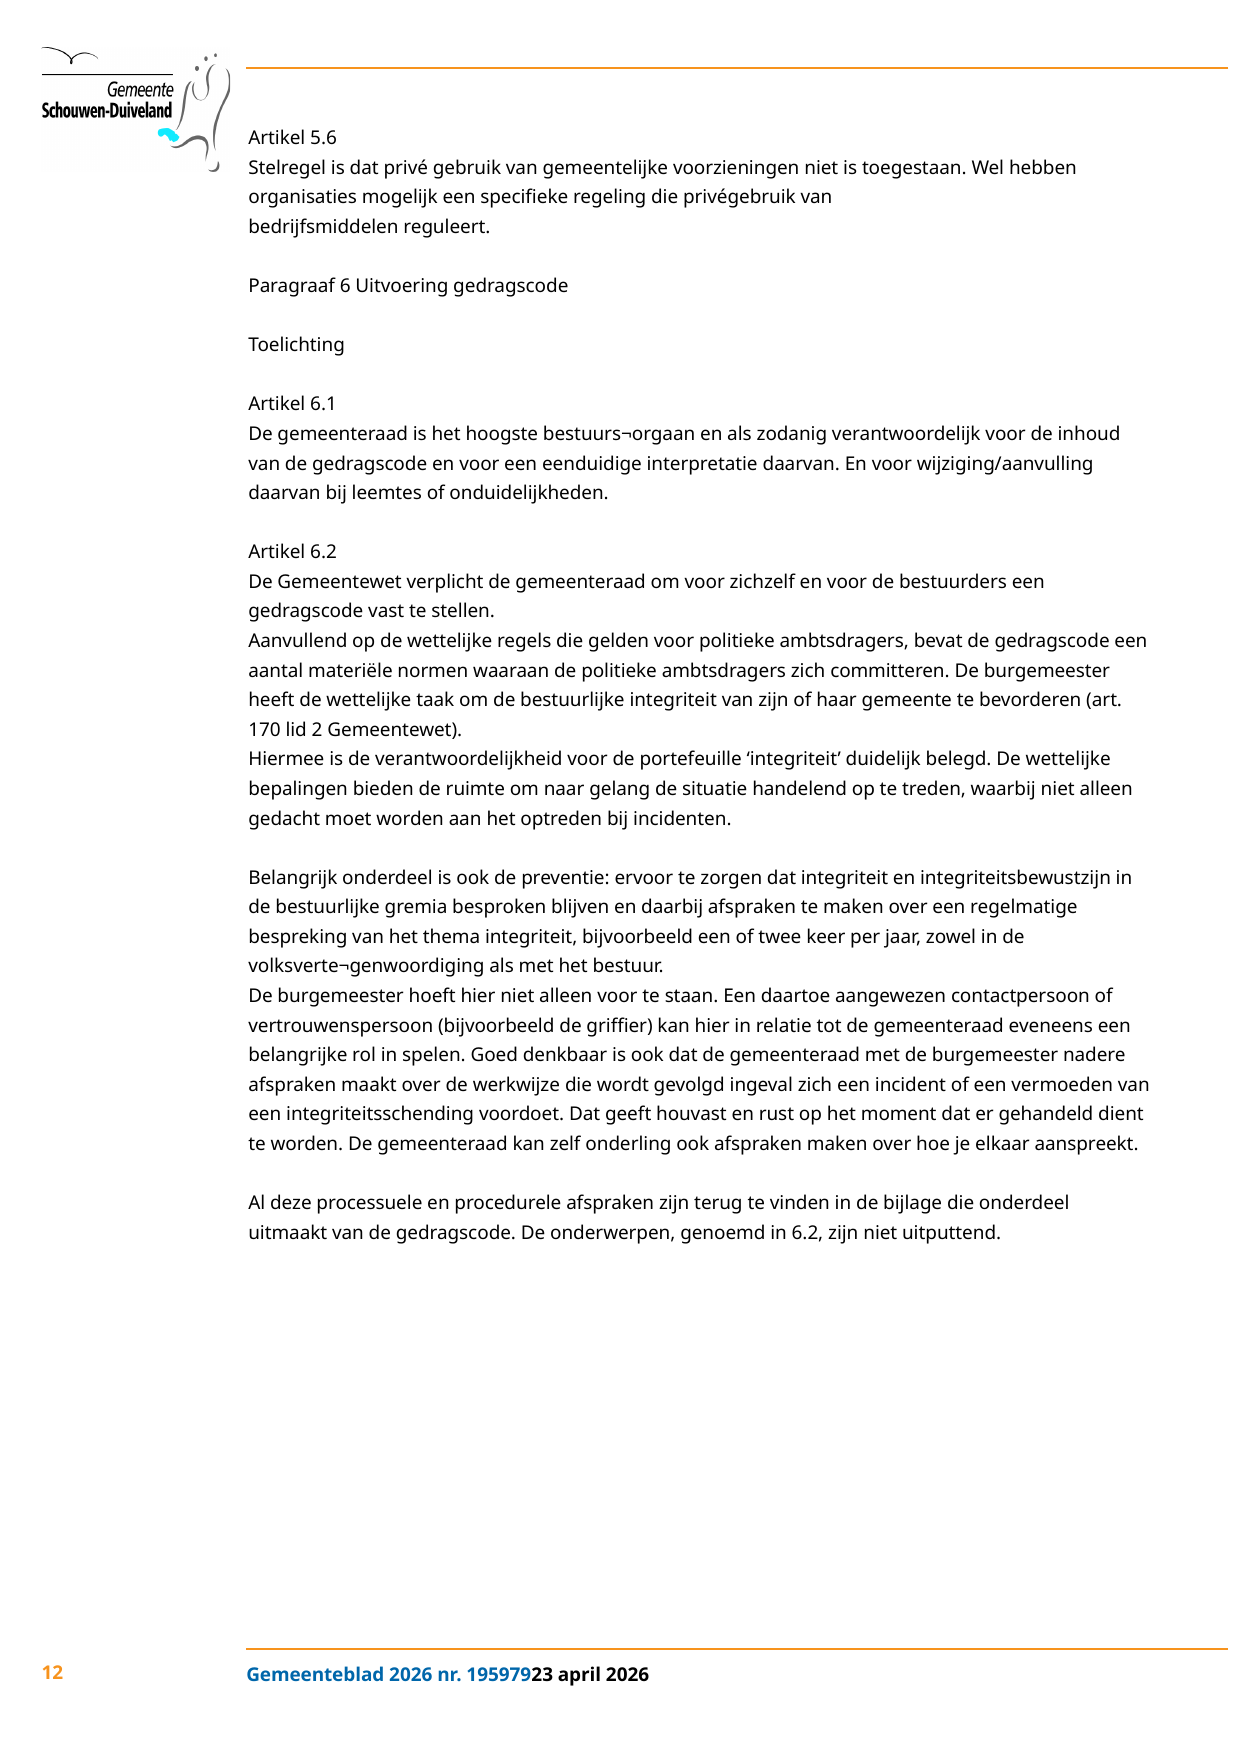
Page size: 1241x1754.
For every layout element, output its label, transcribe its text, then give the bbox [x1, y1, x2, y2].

text Paragraaf 6 Uitvoering gedragscode [248, 272, 1152, 298]
text Al deze processuele en procedurele afspraken zijn terug te vinden in de bijlage die onderdeel uitmaakt van de gedragscode. De onderwerpen, genoemd in 6.2, zijn niet uitputtend. [248, 1189, 1152, 1245]
text Artikel 6.2 [248, 538, 1152, 564]
picture [41, 47, 231, 172]
text De burgemeester hoeft hier niet alleen voor te staan. Een daartoe aangewezen contactpersoon of vertrouwenspersoon (bijvoorbeeld de griffier) kan hier in relatie tot de gemeenteraad eveneens een belangrijke rol in spelen. Goed denkbaar is ook dat de gemeenteraad met de burgemeester nadere afspraken maakt over de werkwijze die wordt gevolgd ingeval zich een incident of een vermoeden van een integriteitsschending voordoet. Dat geeft houvast en rust op het moment dat er gehandeld dient te worden. De gemeenteraad kan zelf onderling ook afspraken maken over hoe je elkaar aanspreekt. [248, 982, 1152, 1156]
text Artikel 5.6 [248, 124, 1152, 150]
text De gemeenteraad is het hoogste bestuurs¬orgaan en als zodanig verantwoordelijk voor de inhoud van de gedragscode en voor een eenduidige interpretatie daarvan. En voor wijziging/aanvulling daarvan bij leemtes of onduidelijkheden. [248, 420, 1152, 505]
text bedrijfsmiddelen reguleert. [248, 213, 1152, 239]
text Stelregel is dat privé gebruik van gemeentelijke voorzieningen niet is toegestaan. Wel hebben organisaties mogelijk een specifieke regeling die privégebruik van [248, 154, 1152, 209]
text Hiermee is de verantwoordelijkheid voor de portefeuille ‘integriteit’ duidelijk belegd. De wettelijke bepalingen bieden de ruimte om naar gelang de situatie handelend op te treden, waarbij niet alleen gedacht moet worden aan het optreden bij incidenten. [248, 746, 1152, 831]
text Artikel 6.1 [248, 391, 1152, 416]
text Belangrijk onderdeel is ook de preventie: ervoor te zorgen dat integriteit en integriteitsbewustzijn in de bestuurlijke gremia besproken blijven en daarbij afspraken te maken over een regelmatige bespreking van het thema integriteit, bijvoorbeeld een of twee keer per jaar, zowel in de volksverte¬genwoordiging als met het bestuur. [248, 864, 1152, 978]
text De Gemeentewet verplicht de gemeenteraad om voor zichzelf en voor de bestuurders een gedragscode vast te stellen. [248, 568, 1152, 623]
text Aanvullend op de wettelijke regels die gelden voor politieke ambtsdragers, bevat de gedragscode een aantal materiële normen waaraan de politieke ambtsdragers zich committeren. De burgemeester heeft de wettelijke taak om de bestuurlijke integriteit van zijn of haar gemeente te bevorderen (art. 170 lid 2 Gemeentewet). [248, 627, 1152, 742]
text Toelichting [248, 331, 1152, 357]
